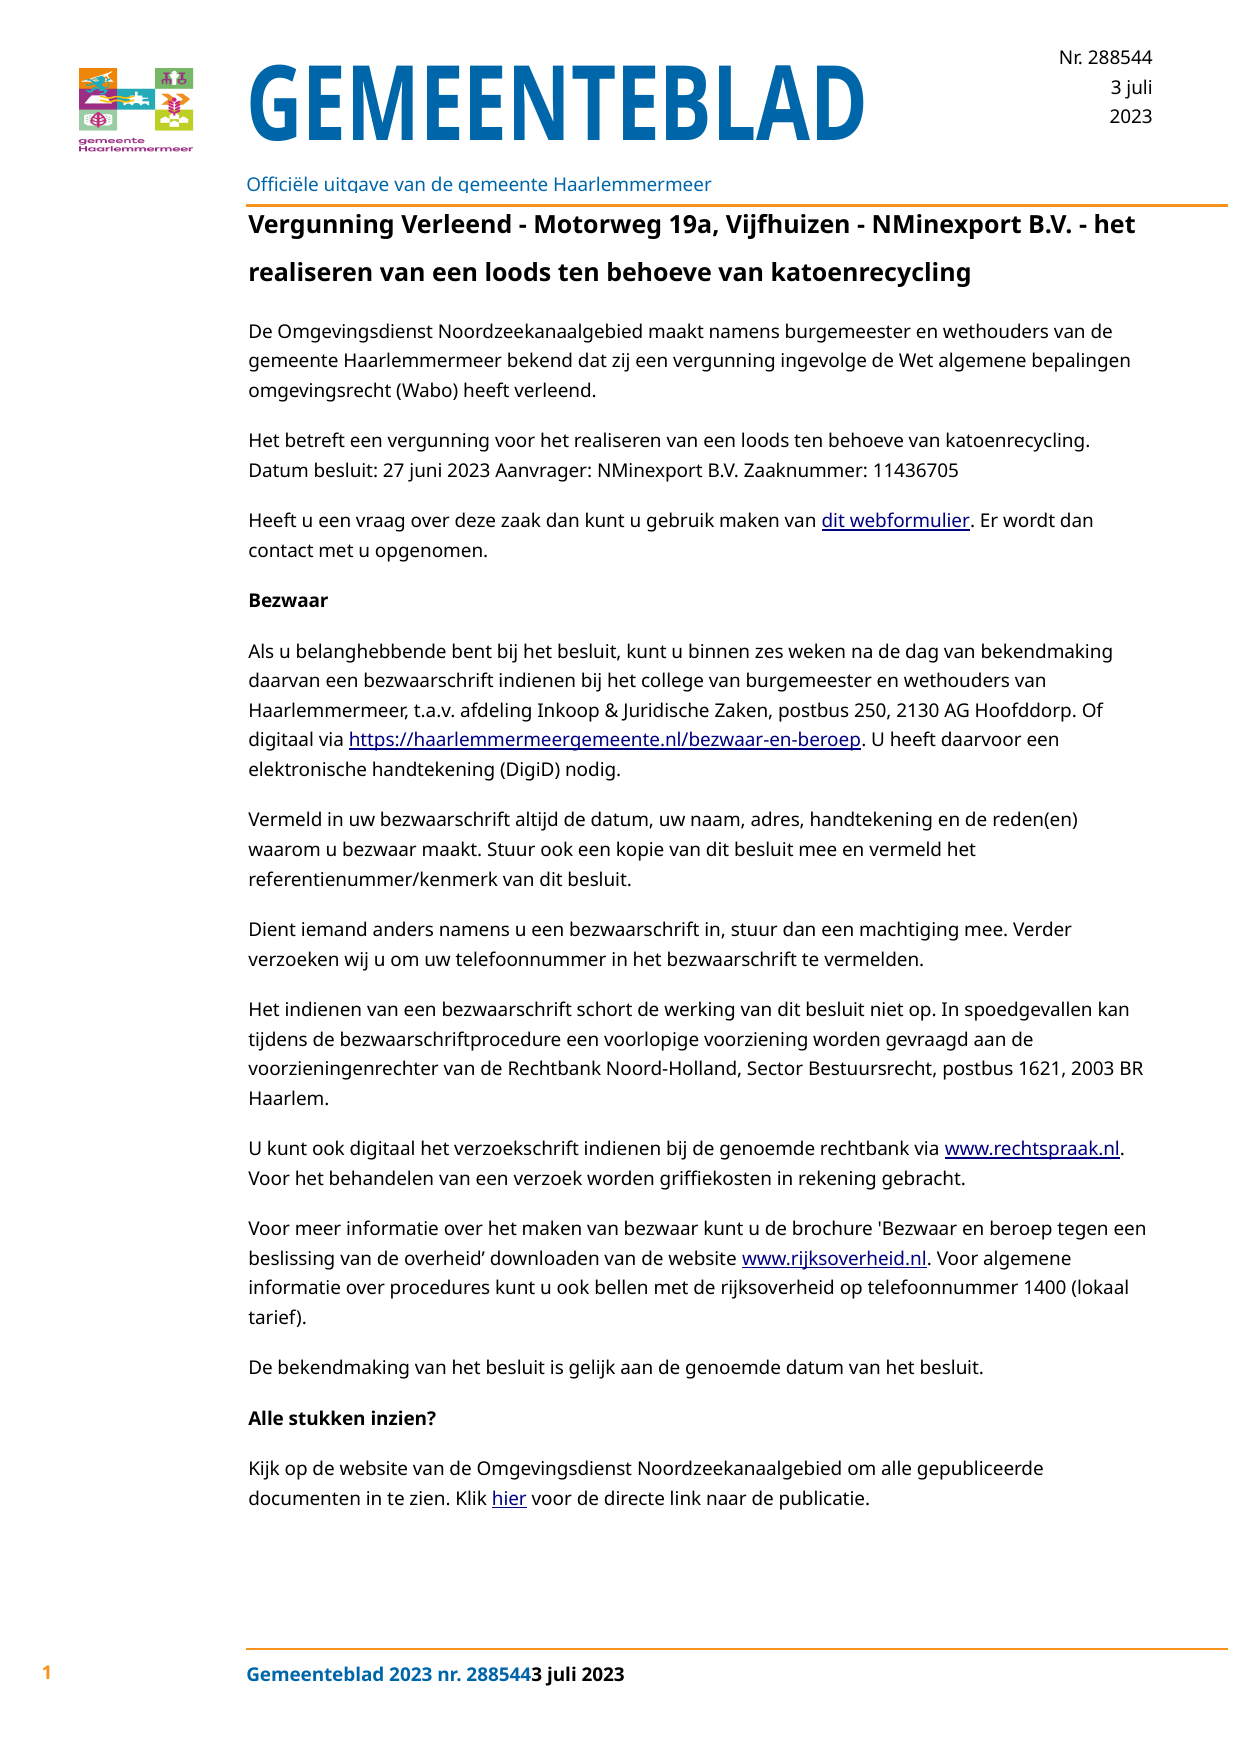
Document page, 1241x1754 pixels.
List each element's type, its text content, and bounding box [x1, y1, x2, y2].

text Dient iemand anders namens u een bezwaarschrift in, stuur dan een machtiging mee. Verder verzoeken wij u om uw telefoonnummer in het bezwaarschrift te vermelden. [248, 916, 1152, 972]
text U kunt ook digitaal het verzoekschrift indienen bij de genoemde rechtbank via www.rechtspraak.nl. Voor het behandelen van een verzoek worden griffiekosten in rekening gebracht. [248, 1135, 1152, 1191]
text Vergunning Verleend - Motorweg 19a, Vijfhuizen - NMinexport B.V. - het realiseren van een loods ten behoeve van katoenrecycling [248, 207, 1152, 288]
text Heeft u een vraag over deze zaak dan kunt u gebruik maken van dit webformulier. Er wordt dan contact met u opgenomen. [248, 507, 1152, 563]
text Het indienen van een bezwaarschrift schort de werking van dit besluit niet op. In spoedgevallen kan tijdens de bezwaarschriftprocedure een voorlopige voorziening worden gevraagd aan de voorzieningenrechter van de Rechtbank Noord-Holland, Sector Bestuursrecht, postbus 1621, 2003 BR Haarlem. [248, 996, 1152, 1111]
text De bekendmaking van het besluit is gelijk aan de genoemde datum van het besluit. [248, 1354, 1152, 1380]
text Alle stukken inzien? [248, 1405, 1152, 1431]
text Bezwaar [248, 587, 1152, 613]
text Voor meer informatie over het maken van bezwaar kunt u de brochure 'Bezwaar en beroep tegen een beslissing van de overheid’ downloaden van de website www.rijksoverheid.nl. Voor algemene informatie over procedures kunt u ook bellen met de rijksoverheid op telefoonnummer 1400 (lokaal tarief). [248, 1215, 1152, 1330]
text Het betreft een vergunning voor het realiseren van een loods ten behoeve van katoenrecycling. Datum besluit: 27 juni 2023 Aanvrager: NMinexport B.V. Zaaknummer: 11436705 [248, 427, 1152, 483]
text Vermeld in uw bezwaarschrift altijd de datum, uw naam, adres, handtekening en de reden(en) waarom u bezwaar maakt. Stuur ook een kopie van dit besluit mee en vermeld het referentienummer/kenmerk van dit besluit. [248, 807, 1152, 892]
text De Omgevingsdienst Noordzeekanaalgebied maakt namens burgemeester en wethouders van de gemeente Haarlemmermeer bekend dat zij een vergunning ingevolge de Wet algemene bepalingen omgevingsrecht (Wabo) heeft verleend. [248, 318, 1152, 403]
text Kijk op de website van de Omgevingsdienst Noordzeekanaalgebied om alle gepubliceerde documenten in te zien. Klik hier voor de directe link naar de publicatie. [248, 1455, 1152, 1511]
picture [41, 47, 231, 172]
text Als u belanghebbende bent bij het besluit, kunt u binnen zes weken na de dag van bekendmaking daarvan een bezwaarschrift indienen bij het college van burgemeester en wethouders van Haarlemmermeer, t.a.v. afdeling Inkoop & Juridische Zaken, postbus 250, 2130 AG Hoofddorp. Of digitaal via https://haarlemmermeergemeente.nl/bezwaar-en-beroep. U heeft daarvoor een elektronische handtekening (DigiD) nodig. [248, 638, 1152, 782]
